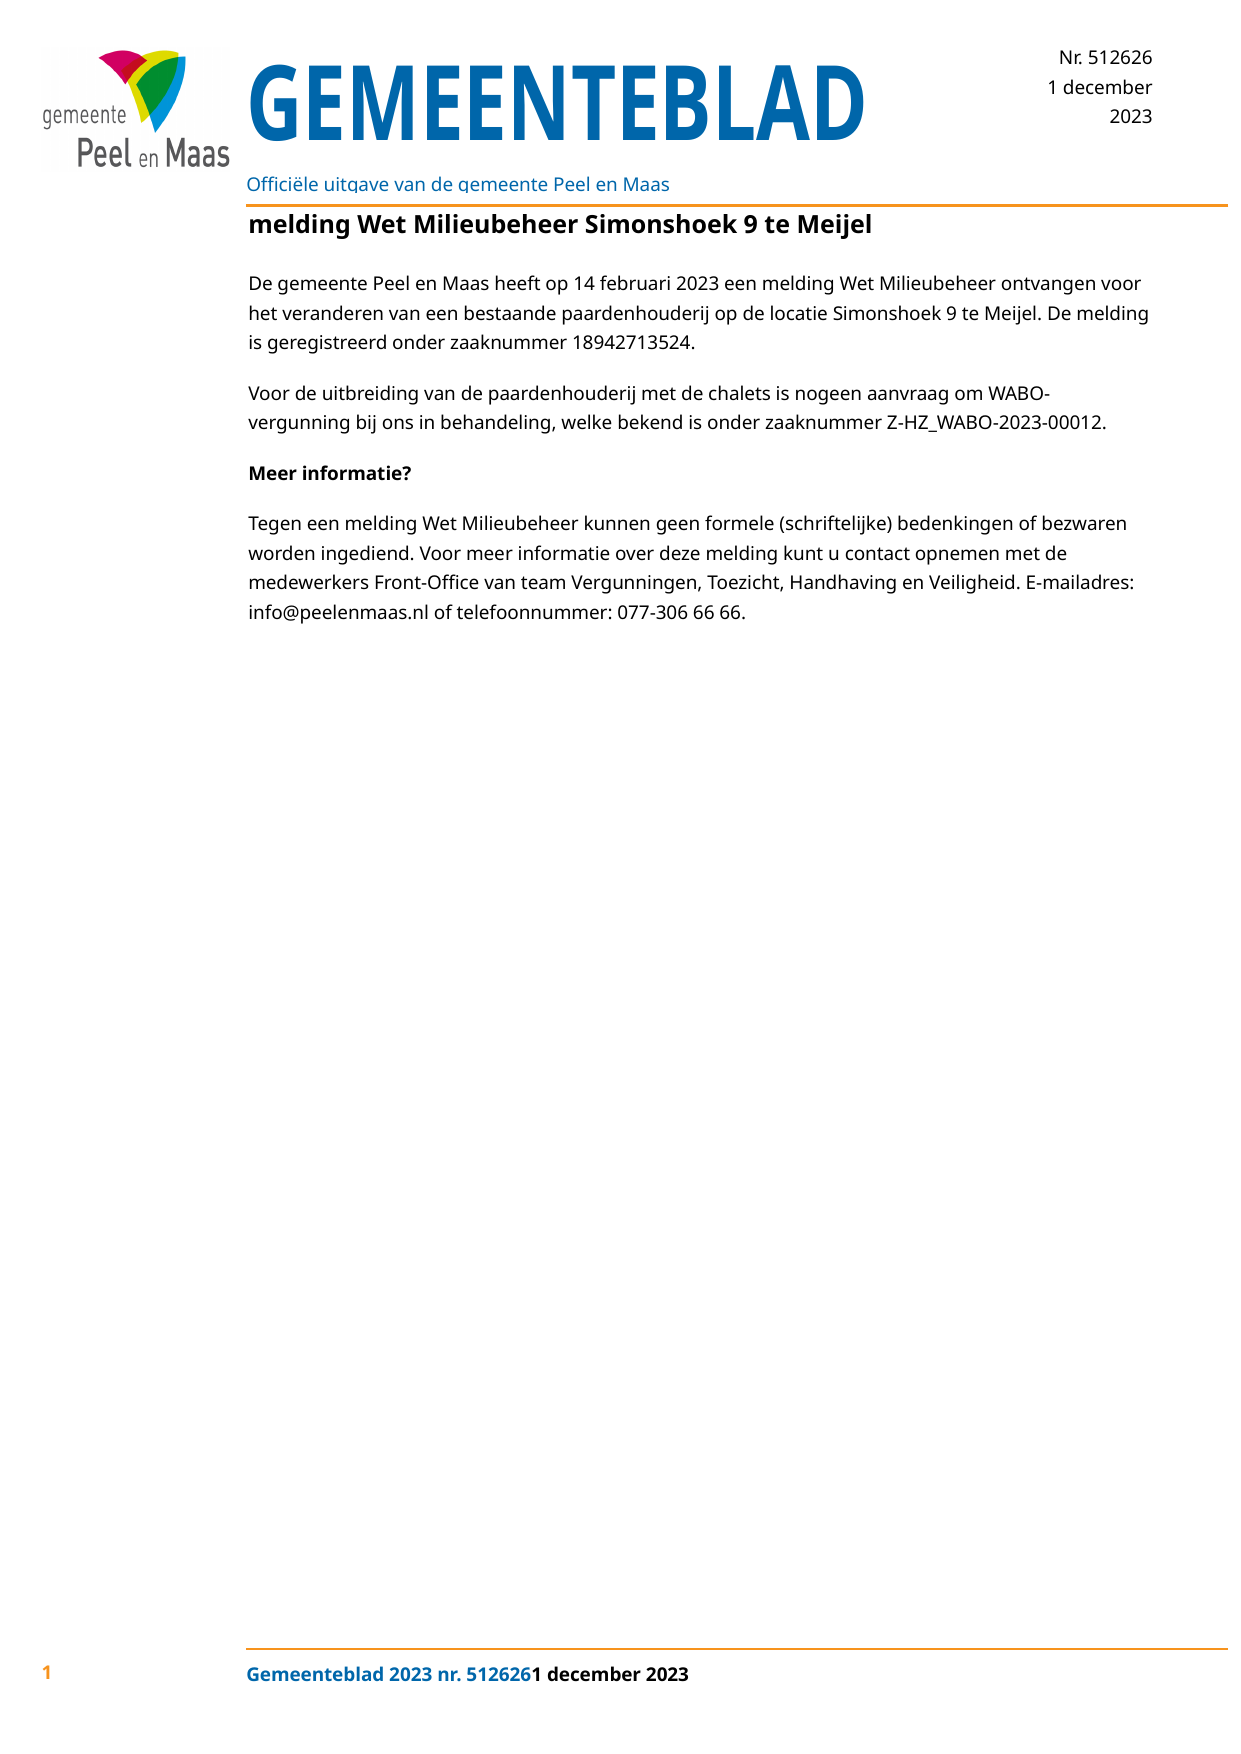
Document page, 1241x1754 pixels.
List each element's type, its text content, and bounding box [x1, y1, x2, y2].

text melding Wet Milieubeheer Simonshoek 9 te Meijel [248, 207, 1152, 241]
text Meer informatie? [248, 460, 1152, 486]
text De gemeente Peel en Maas heeft op 14 februari 2023 een melding Wet Milieubeheer ontvangen voor het veranderen van een bestaande paardenhouderij op de locatie Simonshoek 9 te Meijel. De melding is geregistreerd onder zaaknummer 18942713524. [248, 270, 1152, 355]
text Tegen een melding Wet Milieubeheer kunnen geen formele (schriftelijke) bedenkingen of bezwaren worden ingediend. Voor meer informatie over deze melding kunt u contact opnemen met de medewerkers Front-Office van team Vergunningen, Toezicht, Handhaving en Veiligheid. E-mailadres: info@peelenmaas.nl of telefoonnummer: 077-306 66 66. [248, 510, 1152, 625]
picture [41, 47, 231, 172]
text Voor de uitbreiding van de paardenhouderij met de chalets is nogeen aanvraag om WABO-vergunning bij ons in behandeling, welke bekend is onder zaaknummer Z-HZ_WABO-2023-00012. [248, 380, 1152, 435]
